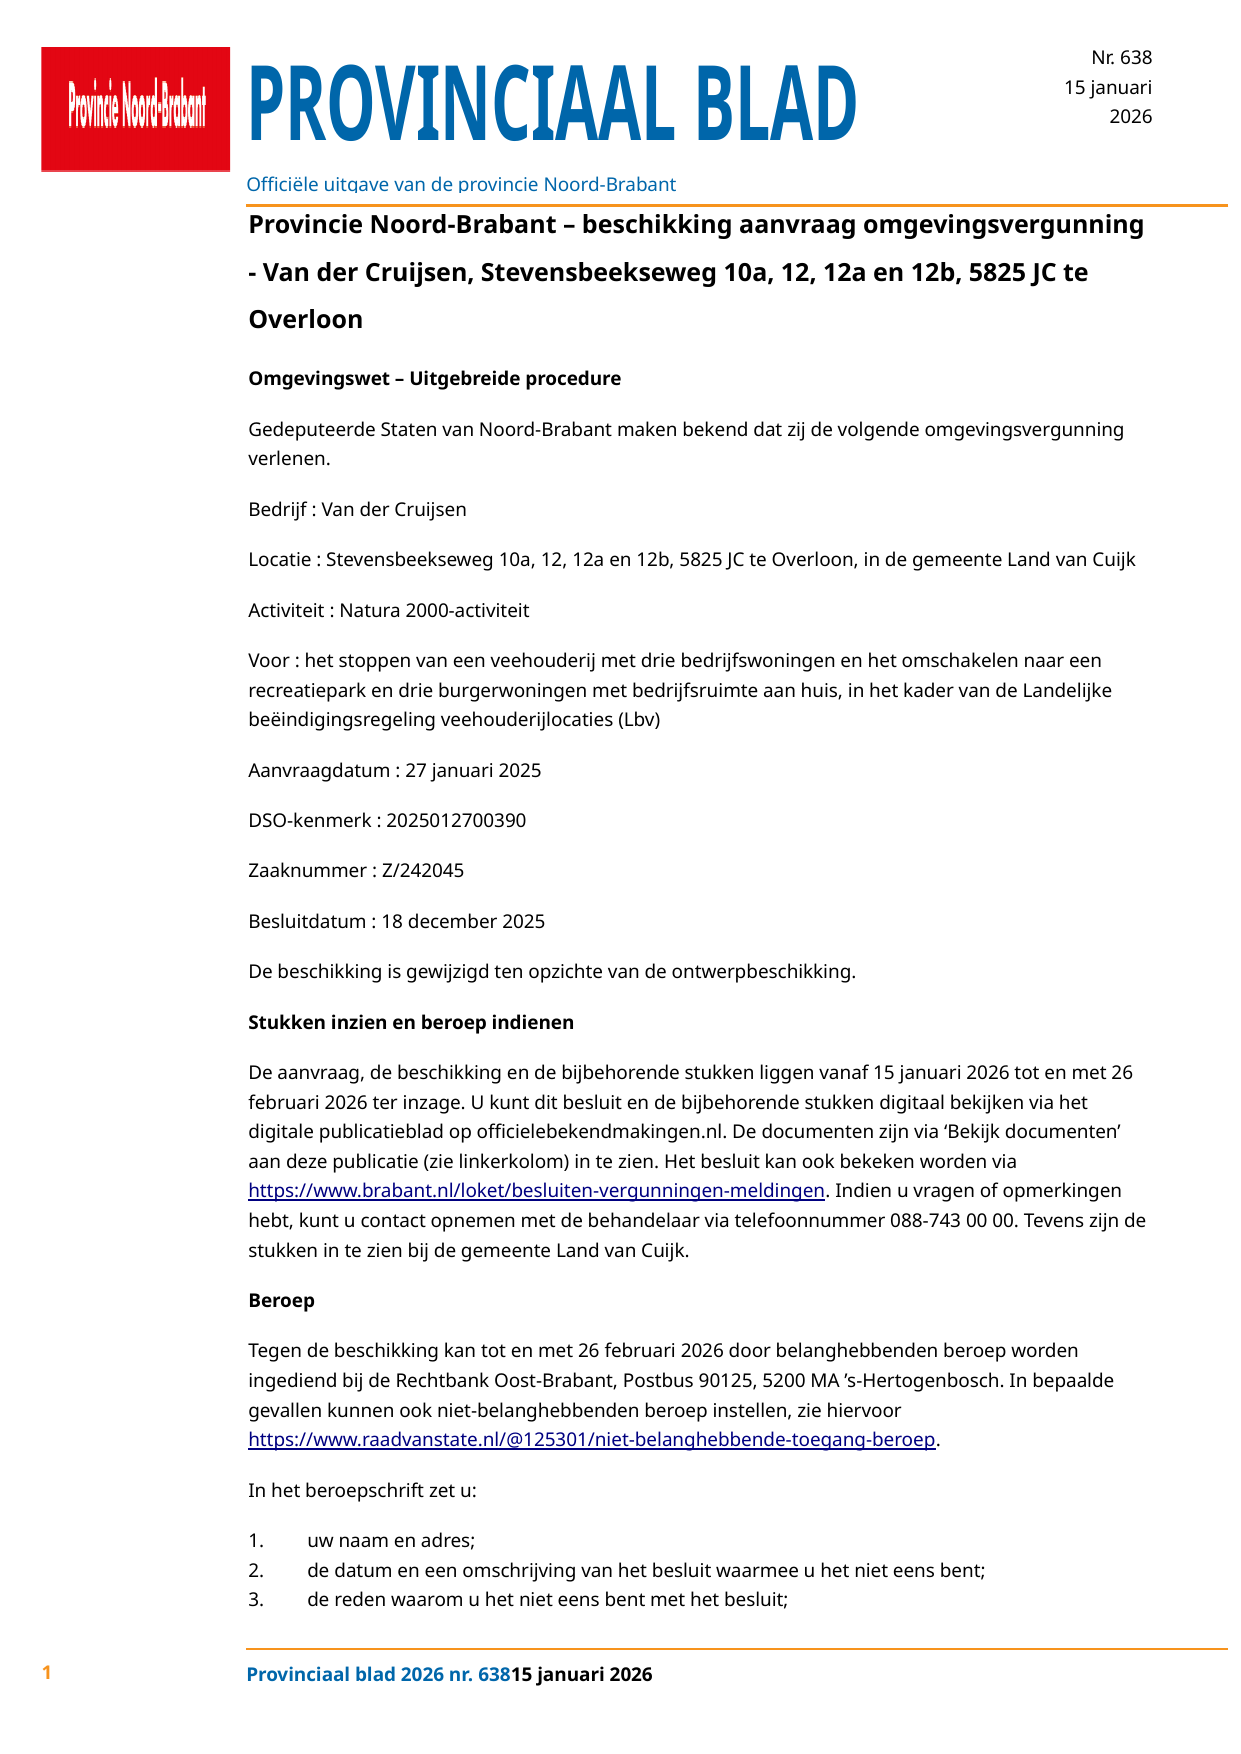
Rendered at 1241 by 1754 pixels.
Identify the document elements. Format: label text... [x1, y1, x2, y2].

text De aanvraag, de beschikking en de bijbehorende stukken liggen vanaf 15 januari 2026 tot en met 26 februari 2026 ter inzage. U kunt dit besluit en de bijbehorende stukken digitaal bekijken via het digitale publicatieblad op officielebekendmakingen.nl. De documenten zijn via ‘Bekijk documenten’ aan deze publicatie (zie linkerkolom) in te zien. Het besluit kan ook bekeken worden via https://www.brabant.nl/loket/besluiten-vergunningen-meldingen. Indien u vragen of opmerkingen hebt, kunt u contact opnemen met de behandelaar via telefoonnummer 088-743 00 00. Tevens zijn de stukken in te zien bij de gemeente Land van Cuijk. [248, 1059, 1152, 1262]
text Locatie : Stevensbeekseweg 10a, 12, 12a en 12b, 5825 JC te Overloon, in de gemeente Land van Cuijk [248, 546, 1152, 572]
text Stukken inzien en beroep indienen [248, 1009, 1152, 1034]
text Beroep [248, 1287, 1152, 1313]
text Besluitdatum : 18 december 2025 [248, 908, 1152, 934]
text Activiteit : Natura 2000-activiteit [248, 597, 1152, 622]
text DSO-kenmerk : 2025012700390 [248, 807, 1152, 833]
text Provincie Noord-Brabant – beschikking aanvraag omgevingsvergunning - Van der Cruijsen, Stevensbeekseweg 10a, 12, 12a en 12b, 5825 JC te Overloon [248, 207, 1152, 336]
text In het beroepschrift zet u: [248, 1477, 1152, 1502]
list de reden waarom u het niet eens bent met het besluit; [248, 1586, 1152, 1612]
list uw naam en adres; [248, 1527, 1152, 1553]
text Voor : het stoppen van een veehouderij met drie bedrijfswoningen en het omschakelen naar een recreatiepark en drie burgerwoningen met bedrijfsruimte aan huis, in het kader van de Landelijke beëindigingsregeling veehouderijlocaties (Lbv) [248, 647, 1152, 732]
text Gedeputeerde Staten van Noord-Brabant maken bekend dat zij de volgende omgevingsvergunning verlenen. [248, 416, 1152, 471]
text Omgevingswet – Uitgebreide procedure [248, 366, 1152, 391]
picture [41, 47, 231, 172]
text De beschikking is gewijzigd ten opzichte van de ontwerpbeschikking. [248, 958, 1152, 984]
text Aanvraagdatum : 27 januari 2025 [248, 757, 1152, 782]
text Tegen de beschikking kan tot en met 26 februari 2026 door belanghebbenden beroep worden ingediend bij de Rechtbank Oost-Brabant, Postbus 90125, 5200 MA ’s-Hertogenbosch. In bepaalde gevallen kunnen ook niet-belanghebbenden beroep instellen, zie hiervoor https://www.raadvanstate.nl/@125301/niet-belanghebbende-toegang-beroep. [248, 1338, 1152, 1452]
text Zaaknummer : Z/242045 [248, 858, 1152, 883]
list de datum en een omschrijving van het besluit waarmee u het niet eens bent; [248, 1557, 1152, 1582]
text Bedrijf : Van der Cruijsen [248, 496, 1152, 522]
